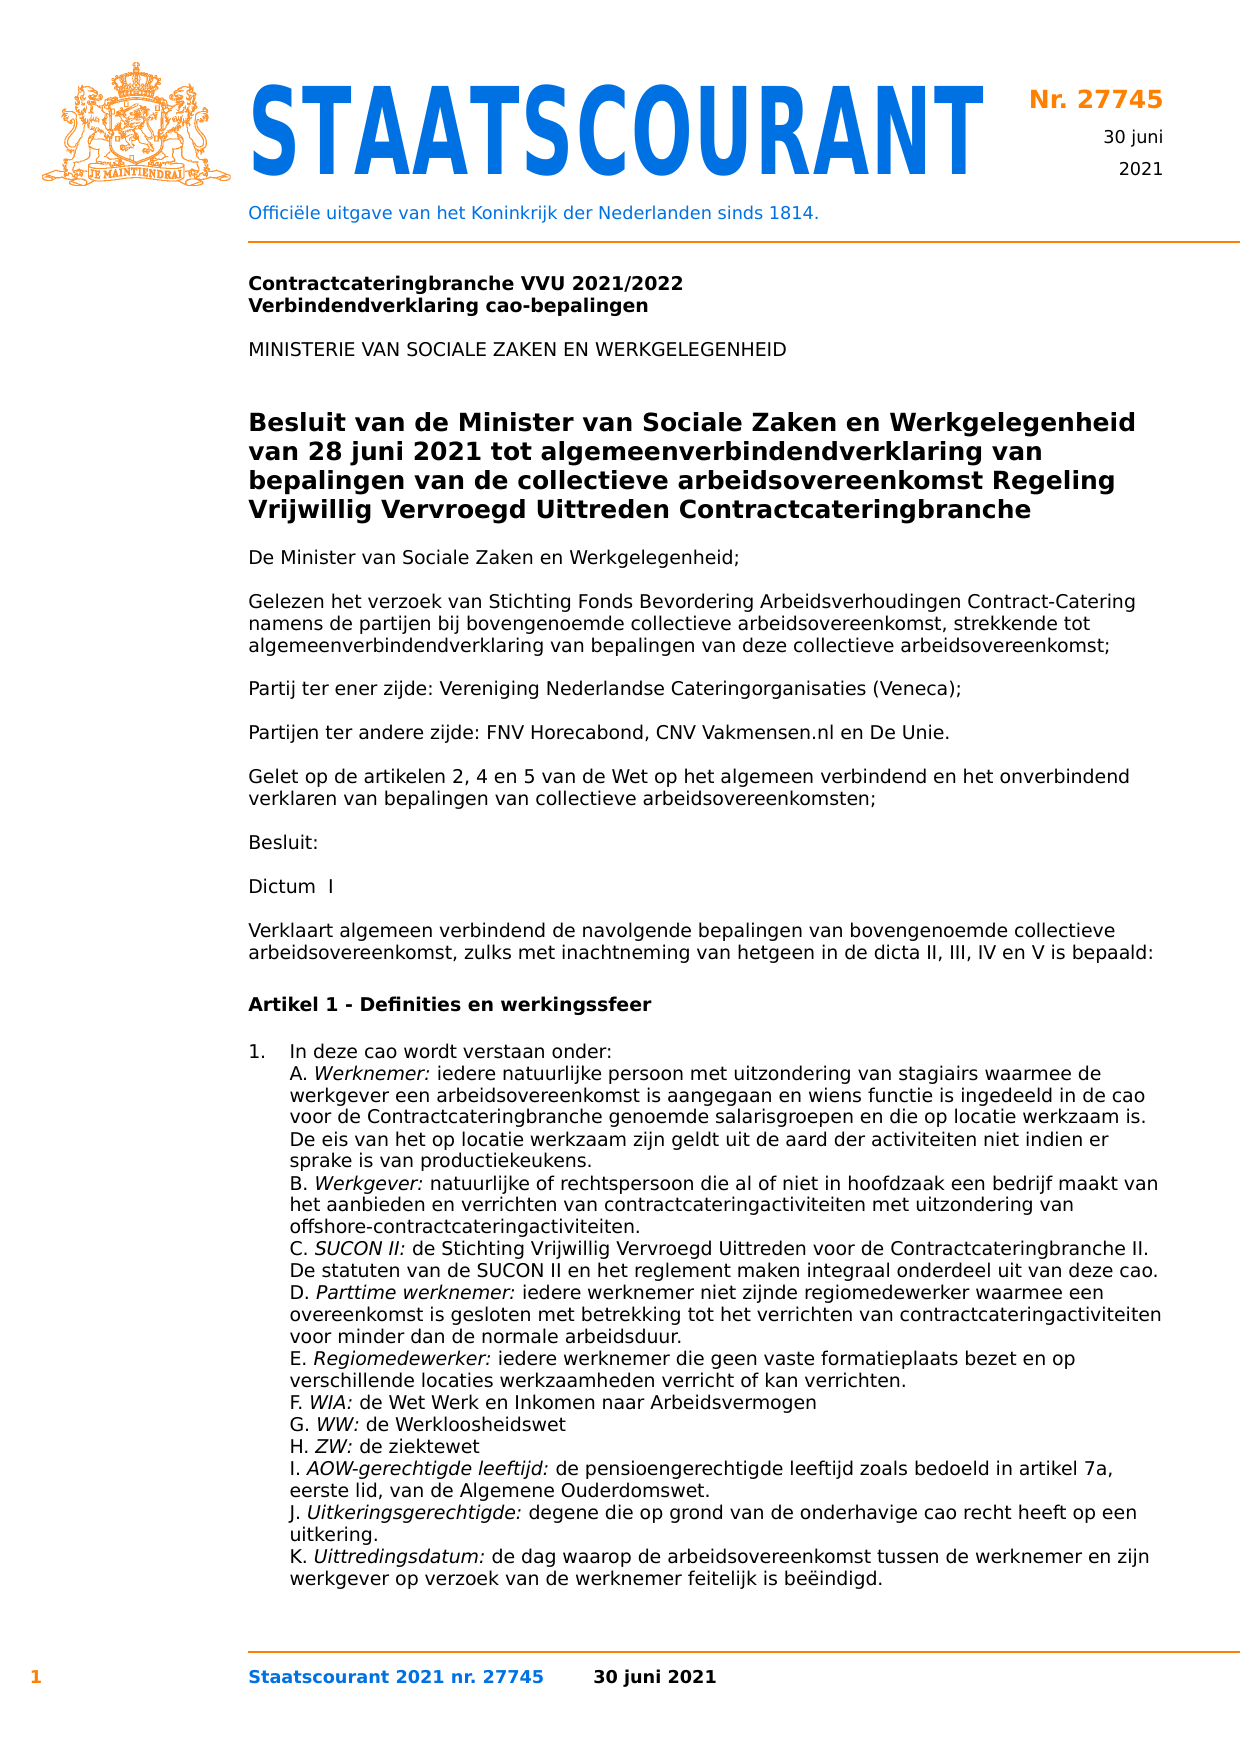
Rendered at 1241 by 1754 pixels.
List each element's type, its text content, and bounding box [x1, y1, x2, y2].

table_header Nr. 27745 [998, 62, 1240, 121]
text De Minister van Sociale Zaken en Werkgelegenheid; [248, 547, 1163, 569]
subtitle Besluit van de Minister van Sociale Zaken en Werkgelegenheid van 28 juni 2021 tot algemeenverbindendverklaring van bepalingen van de collectieve arbeidsovereenkomst Regeling Vrijwillig Vervroegd Uittreden Contractcateringbranche [248, 408, 1163, 525]
text MINISTERIE VAN SOCIALE ZAKEN EN WERKGELEGENHEID [248, 339, 1163, 361]
text 1. In deze cao wordt verstaan onder: [248, 1041, 1163, 1062]
text Partijen ter andere zijde: FNV Horecabond, CNV Vakmensen.nl en De Unie. [248, 722, 1163, 744]
text Verbindendverklaring cao-bepalingen [248, 295, 1163, 317]
text D. Parttime werknemer: iedere werknemer niet zijnde regiomedewerker waarmee een overeenkomst is gesloten met betrekking tot het verrichten van contractcateringactiviteiten voor minder dan de normale arbeidsduur. [289, 1282, 1163, 1348]
text Partij ter ener zijde: Vereniging Nederlandse Cateringorganisaties (Veneca); [248, 678, 1163, 700]
table_header [25, 62, 248, 241]
text C. SUCON II: de Stichting Vrijwillig Vervroegd Uittreden voor de Contractcateringbranche II. De statuten van de SUCON II en het reglement maken integraal onderdeel uit van deze cao. [289, 1238, 1163, 1282]
text G. WW: de Werkloosheidswet [289, 1414, 1163, 1436]
text Verklaart algemeen verbindend de navolgende bepalingen van bovengenoemde collectieve arbeidsovereenkomst, zulks met inachtneming van hetgeen in de dicta II, III, IV en V is bepaald: [248, 919, 1163, 963]
text K. Uittredingsdatum: de dag waarop de arbeidsovereenkomst tussen de werknemer en zijn werkgever op verzoek van de werknemer feitelijk is beëindigd. [289, 1546, 1163, 1590]
text F. WIA: de Wet Werk en Inkomen naar Arbeidsvermogen [289, 1392, 1163, 1414]
text Besluit: [248, 832, 1163, 854]
text H. ZW: de ziektewet [289, 1436, 1163, 1458]
text J. Uitkeringsgerechtigde: degene die op grond van de onderhavige cao recht heeft op een uitkering. [289, 1502, 1163, 1546]
text Gelezen het verzoek van Stichting Fonds Bevordering Arbeidsverhoudingen Contract-Catering namens de partijen bij bovengenoemde collectieve arbeidsovereenkomst, strekkende tot algemeenverbindendverklaring van bepalingen van deze collectieve arbeidsovereenkomst; [248, 591, 1163, 656]
subtitle Artikel 1 - Definities en werkingssfeer [248, 993, 1163, 1016]
table_cell 2021 [998, 153, 1240, 203]
text E. Regiomedewerker: iedere werknemer die geen vaste formatieplaats bezet en op verschillende locaties werkzaamheden verricht of kan verrichten. [289, 1348, 1163, 1392]
text I. AOW-gerechtigde leeftijd: de pensioengerechtigde leeftijd zoals bedoeld in artikel 7a, eerste lid, van de Algemene Ouderdomswet. [289, 1458, 1163, 1502]
text A. Werknemer: iedere natuurlijke persoon met uitzondering van stagiairs waarmee de werkgever een arbeidsovereenkomst is aangegaan en wiens functie is ingedeeld in de cao voor de Contractcateringbranche genoemde salarisgroepen en die op locatie werkzaam is. De eis van het op locatie werkzaam zijn geldt uit de aard der activiteiten niet indien er sprake is van productiekeukens. [289, 1062, 1163, 1172]
table_cell Officiële uitgave van het Koninkrijk der Nederlanden sinds 1814. [248, 203, 1240, 241]
text Gelet op de artikelen 2, 4 en 5 van de Wet op het algemeen verbindend en het onverbindend verklaren van bepalingen van collectieve arbeidsovereenkomsten; [248, 766, 1163, 810]
table_header STAATSCOURANT [248, 62, 998, 203]
text Dictum I [248, 876, 1163, 898]
picture [41, 62, 231, 186]
text Contractcateringbranche VVU 2021/2022 [248, 273, 1163, 295]
text B. Werkgever: natuurlijke of rechtspersoon die al of niet in hoofdzaak een bedrijf maakt van het aanbieden en verrichten van contractcateringactiviteiten met uitzondering van offshore-contractcateringactiviteiten. [289, 1172, 1163, 1238]
table_cell 30 juni [998, 121, 1240, 153]
